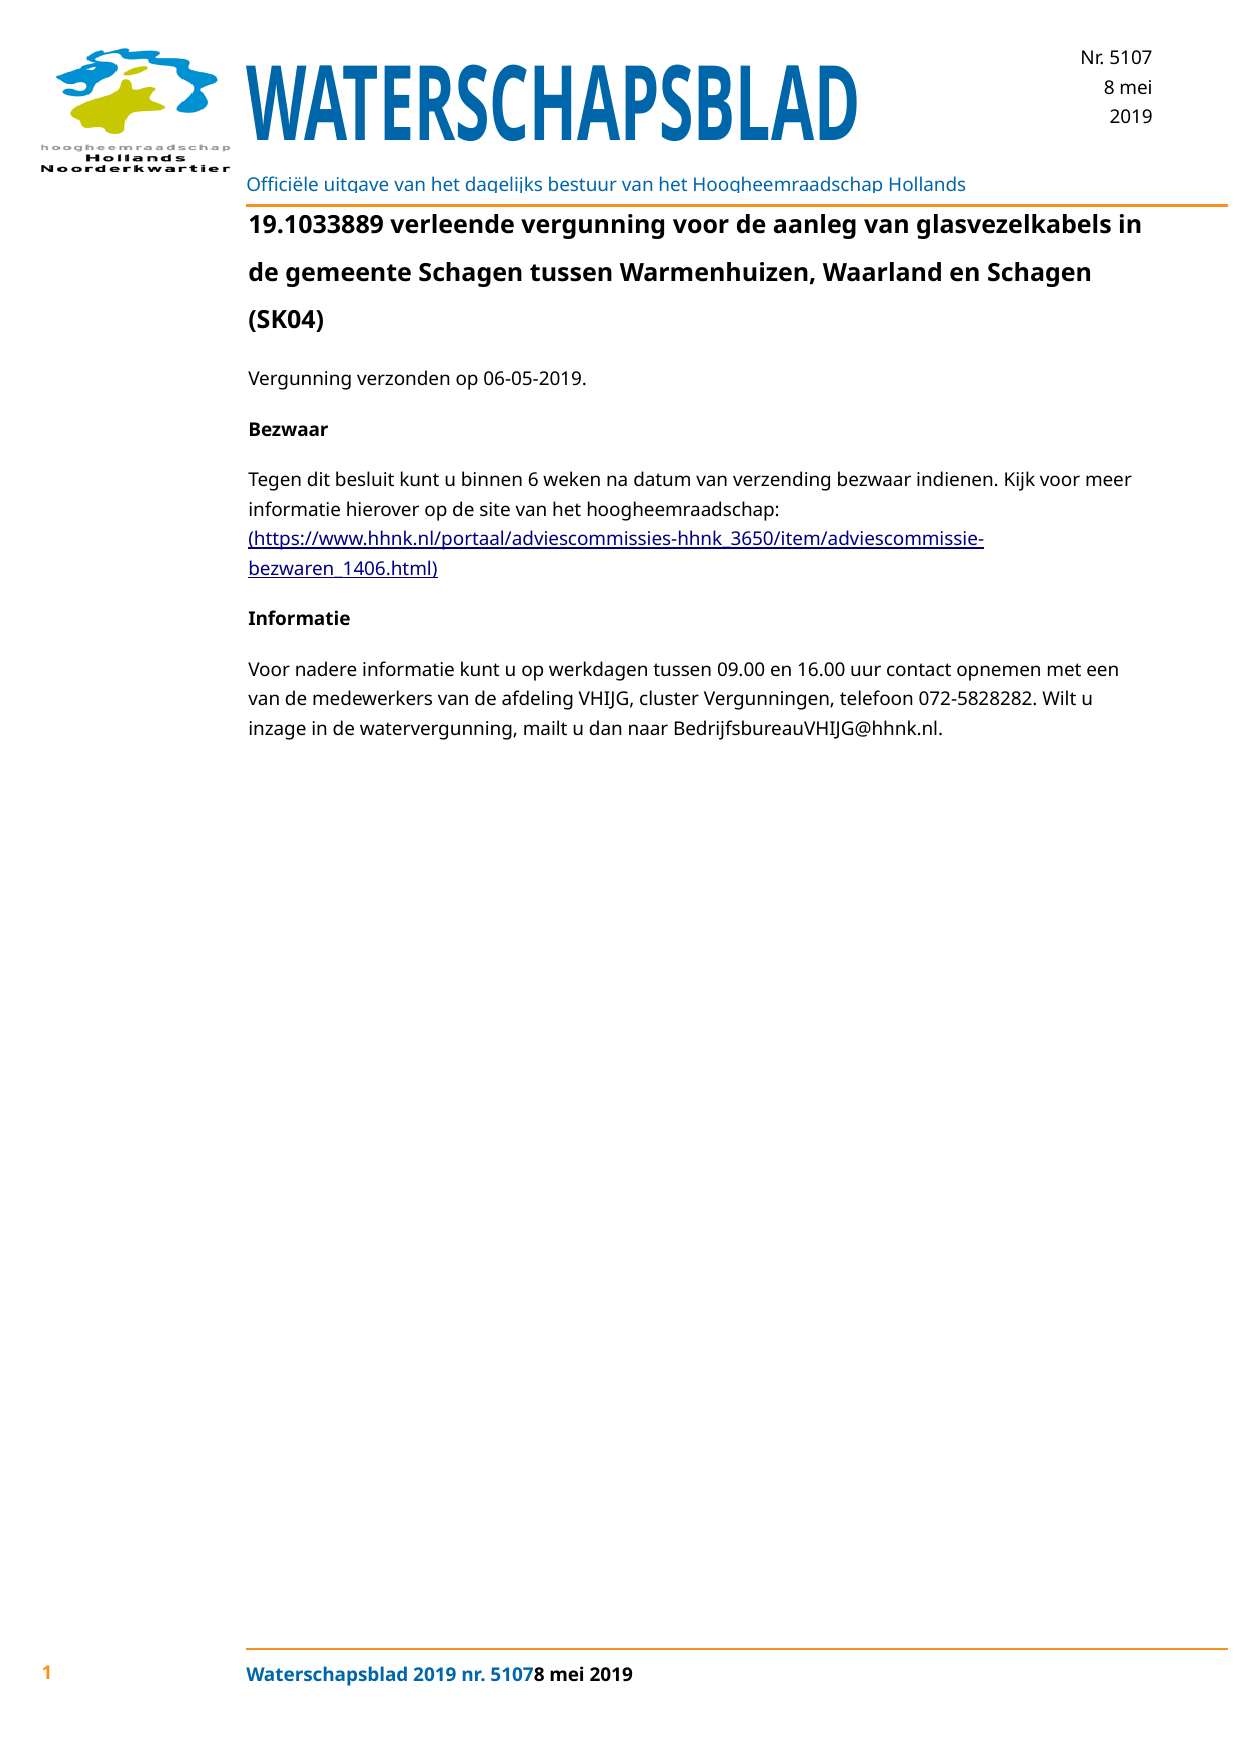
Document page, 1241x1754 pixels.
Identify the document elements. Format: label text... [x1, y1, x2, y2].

text Vergunning verzonden op 06-05-2019. [248, 366, 1152, 391]
text Bezwaar [248, 416, 1152, 442]
text 19.1033889 verleende vergunning voor de aanleg van glasvezelkabels in de gemeente Schagen tussen Warmenhuizen, Waarland en Schagen (SK04) [248, 207, 1152, 336]
text Informatie [248, 606, 1152, 631]
text Voor nadere informatie kunt u op werkdagen tussen 09.00 en 16.00 uur contact opnemen met een van de medewerkers van de afdeling VHIJG, cluster Vergunningen, telefoon 072-5828282. Wilt u inzage in de watervergunning, mailt u dan naar BedrijfsbureauVHIJG@hhnk.nl. [248, 656, 1152, 741]
text Tegen dit besluit kunt u binnen 6 weken na datum van verzending bezwaar indienen. Kijk voor meer informatie hierover op de site van het hoogheemraadschap: (https://www.hhnk.nl/portaal/adviescommissies-hhnk_3650/item/adviescommissie-bezwaren_1406.html) [248, 466, 1152, 581]
picture [41, 47, 231, 172]
